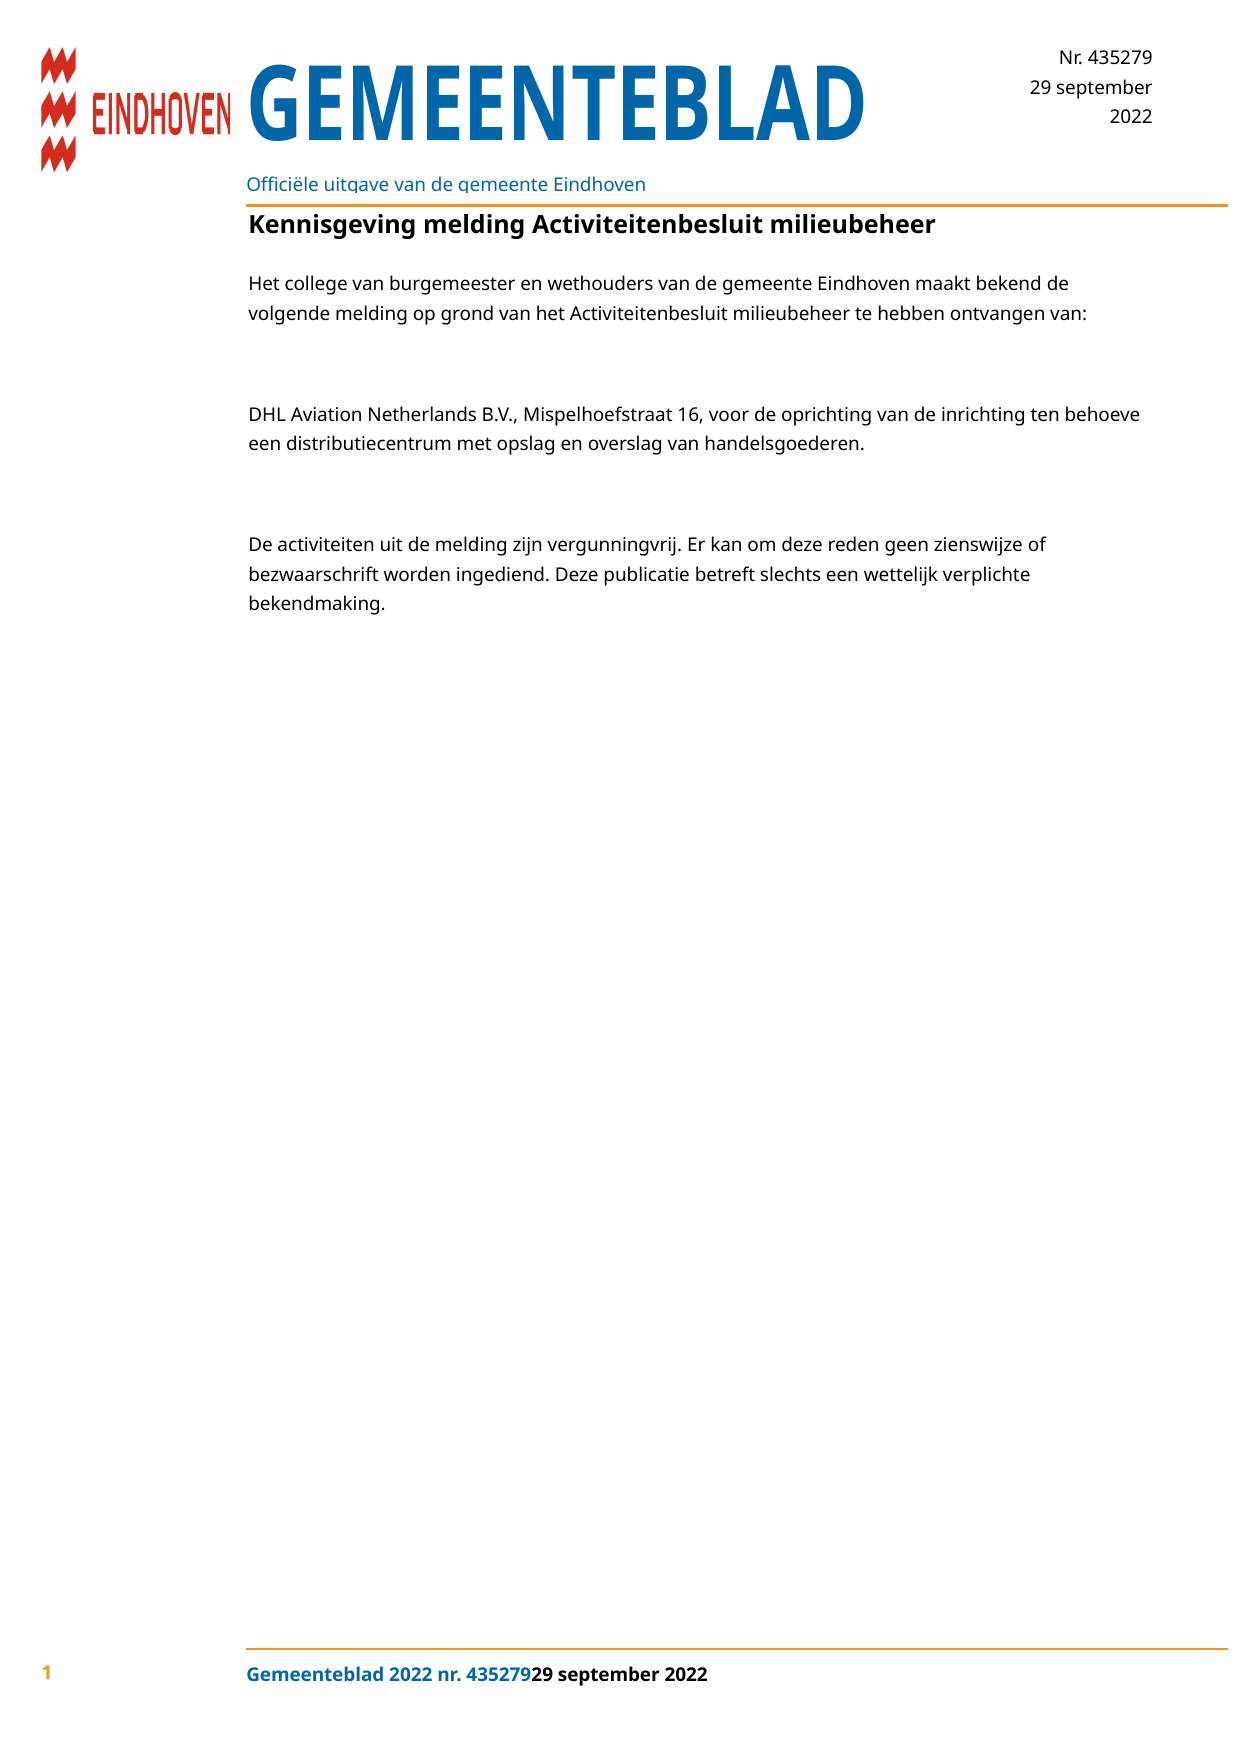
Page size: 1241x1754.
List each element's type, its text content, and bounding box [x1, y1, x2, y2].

text DHL Aviation Netherlands B.V., Mispelhoefstraat 16, voor de oprichting van de inrichting ten behoeve een distributiecentrum met opslag en overslag van handelsgoederen. [248, 401, 1152, 456]
picture [41, 47, 231, 172]
text Kennisgeving melding Activiteitenbesluit milieubeheer [248, 207, 1152, 241]
text Het college van burgemeester en wethouders van de gemeente Eindhoven maakt bekend de volgende melding op grond van het Activiteitenbesluit milieubeheer te hebben ontvangen van: [248, 270, 1152, 326]
text De activiteiten uit de melding zijn vergunningvrij. Er kan om deze reden geen zienswijze of bezwaarschrift worden ingediend. Deze publicatie betreft slechts een wettelijk verplichte bekendmaking. [248, 531, 1152, 616]
